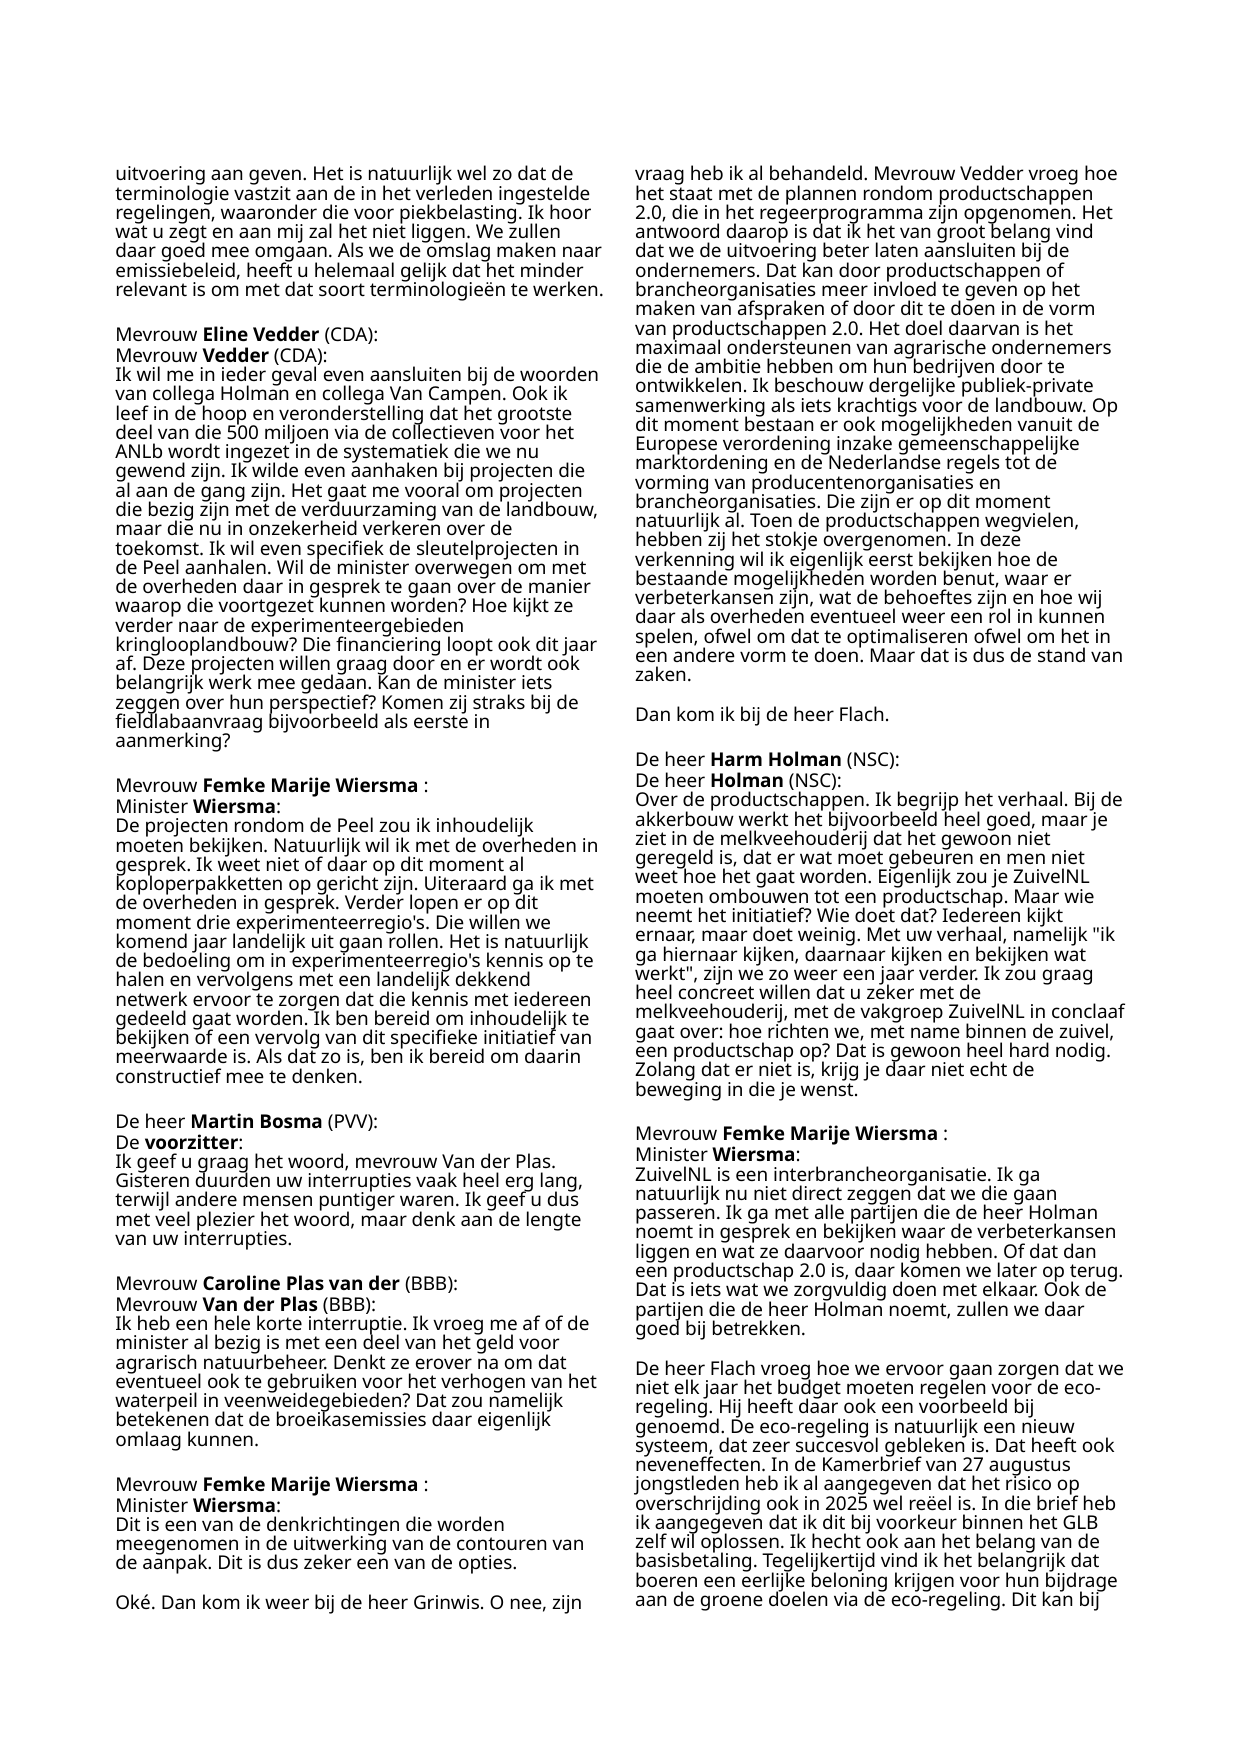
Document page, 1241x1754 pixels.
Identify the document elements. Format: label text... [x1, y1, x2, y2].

text Mevrouw Vedder (CDA): [115, 347, 605, 366]
text Mevrouw Caroline Plas van der (BBB): [115, 1270, 605, 1296]
text Minister Wiersma: [635, 1146, 1125, 1166]
text Ik heb een hele korte interruptie. Ik vroeg me af of de minister al bezig is met een deel van het geld voor agrarisch natuurbeheer. Denkt ze erover na om dat eventueel ook te gebruiken voor het verhogen van het waterpeil in veenweidegebieden? Dat zou namelijk betekenen dat de broeikasemissies daar eigenlijk omlaag kunnen. [115, 1315, 605, 1450]
text De heer Martin Bosma (PVV): [115, 1108, 605, 1134]
text Ik wil me in ieder geval even aansluiten bij de woorden van collega Holman en collega Van Campen. Ook ik leef in de hoop en veronderstelling dat het grootste deel van die 500 miljoen via de collectieven voor het ANLb wordt ingezet in de systematiek die we nu gewend zijn. Ik wilde even aanhaken bij projecten die al aan de gang zijn. Het gaat me vooral om projecten die bezig zijn met de verduurzaming van de landbouw, maar die nu in onzekerheid verkeren over de toekomst. Ik wil even specifiek de sleutelprojecten in de Peel aanhalen. Wil de minister overwegen om met de overheden daar in gesprek te gaan over de manier waarop die voortgezet kunnen worden? Hoe kijkt ze verder naar de experimenteergebieden kringlooplandbouw? Die financiering loopt ook dit jaar af. Deze projecten willen graag door en er wordt ook belangrijk werk mee gedaan. Kan de minister iets zeggen over hun perspectief? Komen zij straks bij de fieldlabaanvraag bijvoorbeeld als eerste in aanmerking? [115, 366, 605, 751]
text uitvoering aan geven. Het is natuurlijk wel zo dat de terminologie vastzit aan de in het verleden ingestelde regelingen, waaronder die voor piekbelasting. Ik hoor wat u zegt en aan mij zal het niet liggen. We zullen daar goed mee omgaan. Als we de omslag maken naar emissiebeleid, heeft u helemaal gelijk dat het minder relevant is om met dat soort terminologieën te werken. [115, 165, 605, 300]
text Dit is een van de denkrichtingen die worden meegenomen in de uitwerking van de contouren van de aanpak. Dit is dus zeker een van de opties. [115, 1516, 605, 1574]
text De projecten rondom de Peel zou ik inhoudelijk moeten bekijken. Natuurlijk wil ik met de overheden in gesprek. Ik weet niet of daar op dit moment al koploperpakketten op gericht zijn. Uiteraard ga ik met de overheden in gesprek. Verder lopen er op dit moment drie experimenteerregio's. Die willen we komend jaar landelijk uit gaan rollen. Het is natuurlijk de bedoeling om in experimenteerregio's kennis op te halen en vervolgens met een landelijk dekkend netwerk ervoor te zorgen dat die kennis met iedereen gedeeld gaat worden. Ik ben bereid om inhoudelijk te bekijken of een vervolg van dit specifieke initiatief van meerwaarde is. Als dat zo is, ben ik bereid om daarin constructief mee te denken. [115, 817, 605, 1087]
text De heer Harm Holman (NSC): [635, 746, 1125, 772]
text Mevrouw Femke Marije Wiersma : [115, 772, 605, 798]
text Oké. Dan kom ik weer bij de heer Grinwis. O nee, zijn [115, 1594, 605, 1614]
text De heer Flach vroeg hoe we ervoor gaan zorgen dat we niet elk jaar het budget moeten regelen voor de eco-regeling. Hij heeft daar ook een voorbeeld bij genoemd. De eco-regeling is natuurlijk een nieuw systeem, dat zeer succesvol gebleken is. Dat heeft ook neveneffecten. In de Kamerbrief van 27 augustus jongstleden heb ik al aangegeven dat het risico op overschrijding ook in 2025 wel reëel is. In die brief heb ik aangegeven dat ik dit bij voorkeur binnen het GLB zelf wil oplossen. Ik hecht ook aan het belang van de basisbetaling. Tegelijkertijd vind ik het belangrijk dat boeren een eerlijke beloning krijgen voor hun bijdrage aan de groene doelen via de eco-regeling. Dit kan bij [635, 1360, 1125, 1610]
text Over de productschappen. Ik begrijp het verhaal. Bij de akkerbouw werkt het bijvoorbeeld heel goed, maar je ziet in de melkveehouderij dat het gewoon niet geregeld is, dat er wat moet gebeuren en men niet weet hoe het gaat worden. Eigenlijk zou je ZuivelNL moeten ombouwen tot een productschap. Maar wie neemt het initiatief? Wie doet dat? Iedereen kijkt ernaar, maar doet weinig. Met uw verhaal, namelijk "ik ga hiernaar kijken, daarnaar kijken en bekijken wat werkt", zijn we zo weer een jaar verder. Ik zou graag heel concreet willen dat u zeker met de melkveehouderij, met de vakgroep ZuivelNL in conclaaf gaat over: hoe richten we, met name binnen de zuivel, een productschap op? Dat is gewoon heel hard nodig. Zolang dat er niet is, krijg je daar niet echt de beweging in die je wenst. [635, 791, 1125, 1100]
text Dan kom ik bij de heer Flach. [635, 706, 1125, 726]
text Minister Wiersma: [115, 1497, 605, 1516]
text Mevrouw Van der Plas (BBB): [115, 1296, 605, 1315]
text Mevrouw Eline Vedder (CDA): [115, 321, 605, 347]
text Ik geef u graag het woord, mevrouw Van der Plas. Gisteren duurden uw interrupties vaak heel erg lang, terwijl andere mensen puntiger waren. Ik geef u dus met veel plezier het woord, maar denk aan de lengte van uw interrupties. [115, 1153, 605, 1249]
text ZuivelNL is een interbrancheorganisatie. Ik ga natuurlijk nu niet direct zeggen dat we die gaan passeren. Ik ga met alle partijen die de heer Holman noemt in gesprek en bekijken waar de verbeterkansen liggen en wat ze daarvoor nodig hebben. Of dat dan een productschap 2.0 is, daar komen we later op terug. Dat is iets wat we zorgvuldig doen met elkaar. Ook de partijen die de heer Holman noemt, zullen we daar goed bij betrekken. [635, 1166, 1125, 1339]
text Mevrouw Femke Marije Wiersma : [115, 1471, 605, 1497]
text Minister Wiersma: [115, 798, 605, 817]
text De heer Holman (NSC): [635, 772, 1125, 791]
text De voorzitter: [115, 1134, 605, 1153]
text Mevrouw Femke Marije Wiersma : [635, 1121, 1125, 1146]
text vraag heb ik al behandeld. Mevrouw Vedder vroeg hoe het staat met de plannen rondom productschappen 2.0, die in het regeerprogramma zijn opgenomen. Het antwoord daarop is dat ik het van groot belang vind dat we de uitvoering beter laten aansluiten bij de ondernemers. Dat kan door productschappen of brancheorganisaties meer invloed te geven op het maken van afspraken of door dit te doen in de vorm van productschappen 2.0. Het doel daarvan is het maximaal ondersteunen van agrarische ondernemers die de ambitie hebben om hun bedrijven door te ontwikkelen. Ik beschouw dergelijke publiek-private samenwerking als iets krachtigs voor de landbouw. Op dit moment bestaan er ook mogelijkheden vanuit de Europese verordening inzake gemeenschappelijke marktordening en de Nederlandse regels tot de vorming van producentenorganisaties en brancheorganisaties. Die zijn er op dit moment natuurlijk al. Toen de productschappen wegvielen, hebben zij het stokje overgenomen. In deze verkenning wil ik eigenlijk eerst bekijken hoe de bestaande mogelijkheden worden benut, waar er verbeterkansen zijn, wat de behoeftes zijn en hoe wij daar als overheden eventueel weer een rol in kunnen spelen, ofwel om dat te optimaliseren ofwel om het in een andere vorm te doen. Maar dat is dus de stand van zaken. [635, 165, 1125, 686]
